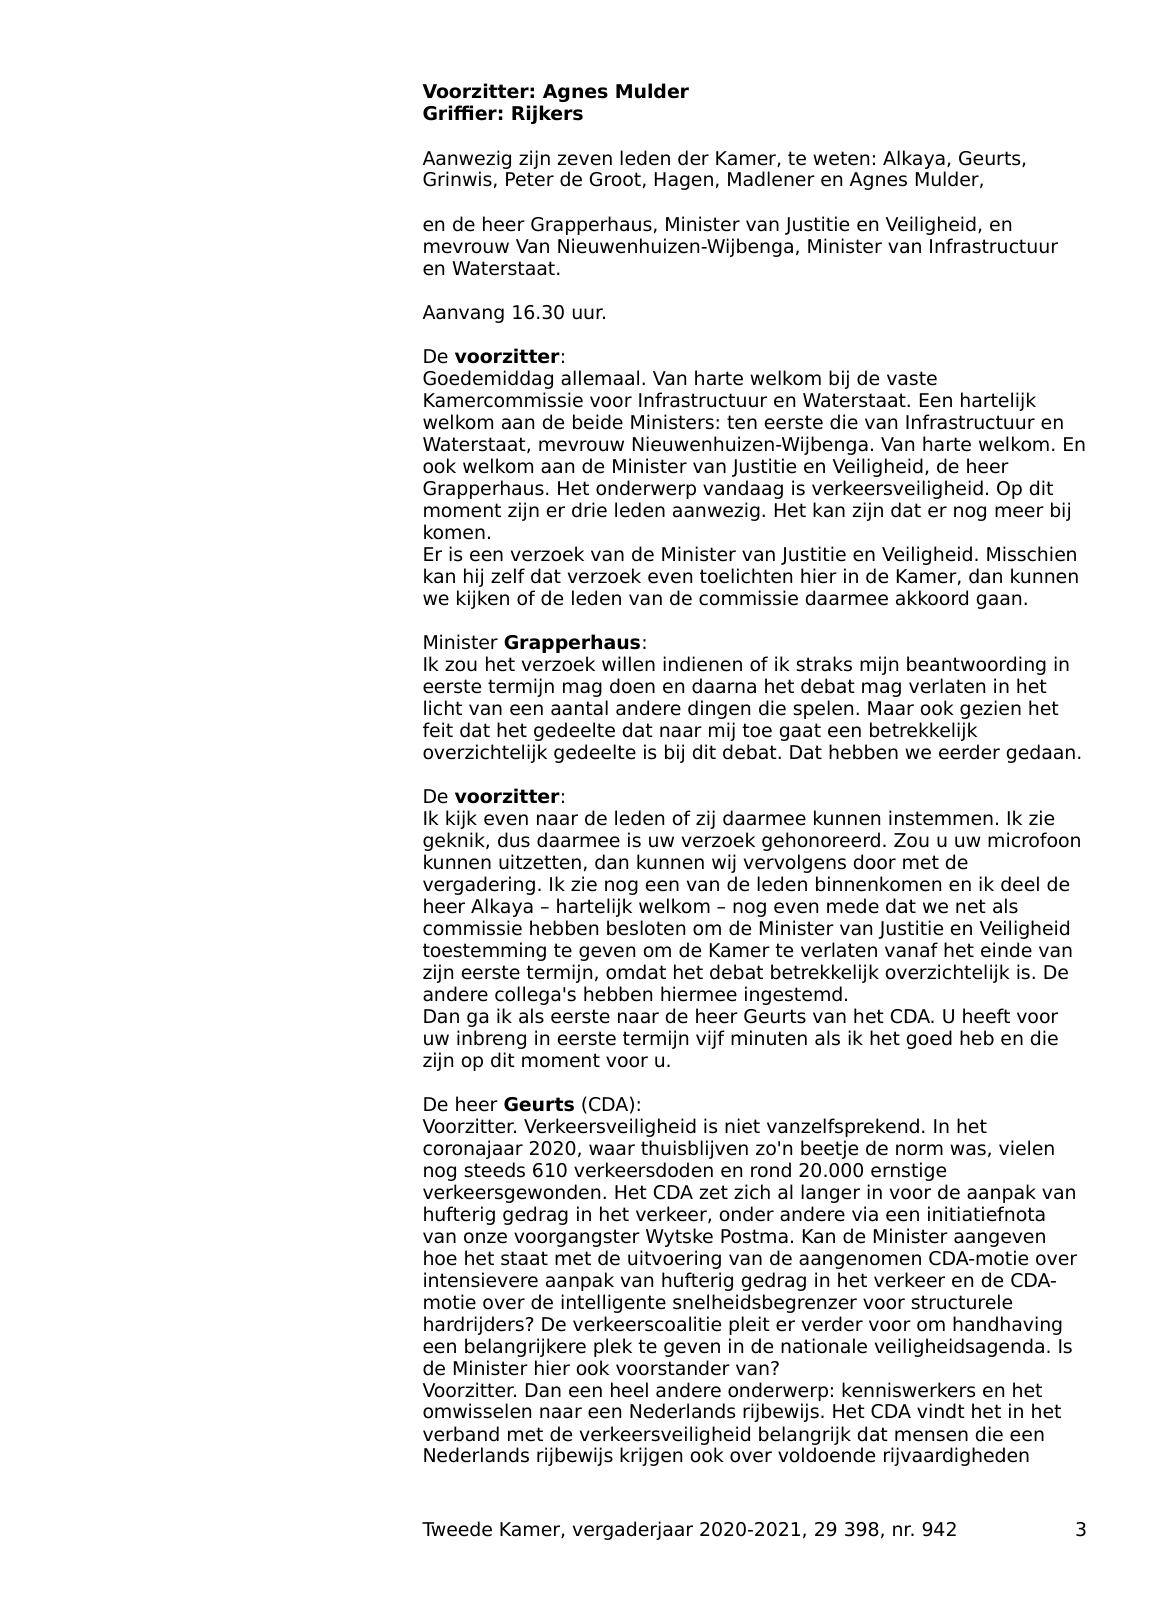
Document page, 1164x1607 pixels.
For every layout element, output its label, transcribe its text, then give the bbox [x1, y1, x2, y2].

text De voorzitter: [422, 346, 1087, 368]
text De heer Geurts (CDA): [422, 1094, 1087, 1116]
text Voorzitter. Dan een heel andere onderwerp: kenniswerkers en het omwisselen naar een Nederlands rijbewijs. Het CDA vindt het in het verband met de verkeersveiligheid belangrijk dat mensen die een Nederlands rijbewijs krijgen ook over voldoende rijvaardigheden [422, 1379, 1087, 1467]
text Er is een verzoek van de Minister van Justitie en Veiligheid. Misschien kan hij zelf dat verzoek even toelichten hier in de Kamer, dan kunnen we kijken of de leden van de commissie daarmee akkoord gaan. [422, 544, 1087, 609]
text Minister Grapperhaus: [422, 632, 1087, 654]
text Aanvang 16.30 uur. [422, 302, 1087, 324]
text Ik zou het verzoek willen indienen of ik straks mijn beantwoording in eerste termijn mag doen en daarna het debat mag verlaten in het licht van een aantal andere dingen die spelen. Maar ook gezien het feit dat het gedeelte dat naar mij toe gaat een betrekkelijk overzichtelijk gedeelte is bij dit debat. Dat hebben we eerder gedaan. [422, 654, 1087, 764]
text Goedemiddag allemaal. Van harte welkom bij de vaste Kamercommissie voor Infrastructuur en Waterstaat. Een hartelijk welkom aan de beide Ministers: ten eerste die van Infrastructuur en Waterstaat, mevrouw Nieuwenhuizen-Wijbenga. Van harte welkom. En ook welkom aan de Minister van Justitie en Veiligheid, de heer Grapperhaus. Het onderwerp vandaag is verkeersveiligheid. Op dit moment zijn er drie leden aanwezig. Het kan zijn dat er nog meer bij komen. [422, 368, 1087, 544]
text Voorzitter: Agnes Mulder [422, 81, 1087, 103]
text Voorzitter. Verkeersveiligheid is niet vanzelfsprekend. In het coronajaar 2020, waar thuisblijven zo'n beetje de norm was, vielen nog steeds 610 verkeersdoden en rond 20.000 ernstige verkeersgewonden. Het CDA zet zich al langer in voor de aanpak van hufterig gedrag in het verkeer, onder andere via een initiatiefnota van onze voorgangster Wytske Postma. Kan de Minister aangeven hoe het staat met de uitvoering van de aangenomen CDA-motie over intensievere aanpak van hufterig gedrag in het verkeer en de CDA-motie over de intelligente snelheidsbegrenzer voor structurele hardrijders? De verkeerscoalitie pleit er verder voor om handhaving een belangrijkere plek te geven in de nationale veiligheidsagenda. Is de Minister hier ook voorstander van? [422, 1116, 1087, 1379]
text Griffier: Rijkers [422, 103, 1087, 125]
text Aanwezig zijn zeven leden der Kamer, te weten: Alkaya, Geurts, Grinwis, Peter de Groot, Hagen, Madlener en Agnes Mulder, [422, 147, 1087, 191]
text De voorzitter: [422, 786, 1087, 808]
text Ik kijk even naar de leden of zij daarmee kunnen instemmen. Ik zie geknik, dus daarmee is uw verzoek gehonoreerd. Zou u uw microfoon kunnen uitzetten, dan kunnen wij vervolgens door met de vergadering. Ik zie nog een van de leden binnenkomen en ik deel de heer Alkaya – hartelijk welkom – nog even mede dat we net als commissie hebben besloten om de Minister van Justitie en Veiligheid toestemming te geven om de Kamer te verlaten vanaf het einde van zijn eerste termijn, omdat het debat betrekkelijk overzichtelijk is. De andere collega's hebben hiermee ingestemd. [422, 808, 1087, 1006]
text Dan ga ik als eerste naar de heer Geurts van het CDA. U heeft voor uw inbreng in eerste termijn vijf minuten als ik het goed heb en die zijn op dit moment voor u. [422, 1006, 1087, 1072]
text en de heer Grapperhaus, Minister van Justitie en Veiligheid, en mevrouw Van Nieuwenhuizen-Wijbenga, Minister van Infrastructuur en Waterstaat. [422, 213, 1087, 279]
